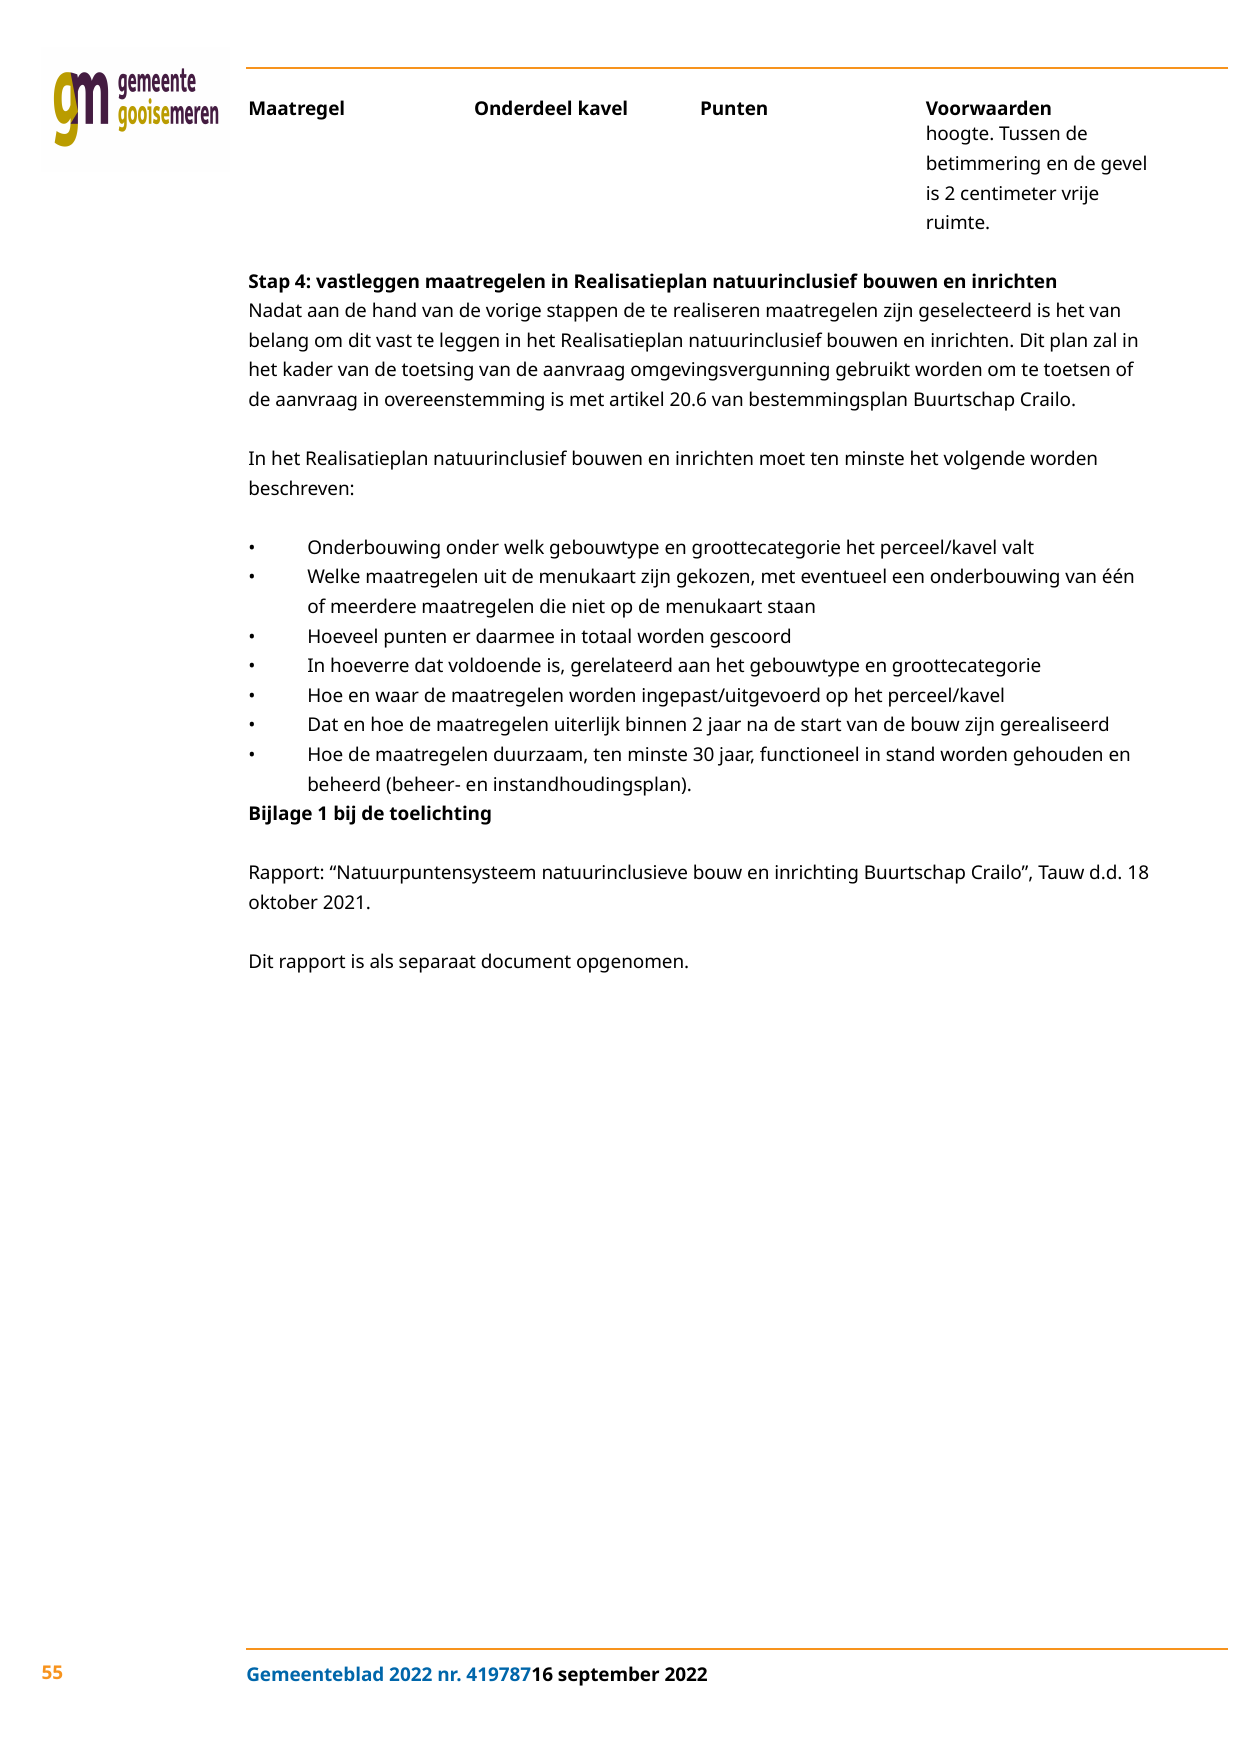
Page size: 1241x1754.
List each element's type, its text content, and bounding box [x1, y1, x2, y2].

list In hoeverre dat voldoende is, gerelateerd aan het gebouwtype en groottecategorie [248, 652, 1152, 678]
table_header Onderdeel kavel [474, 95, 700, 121]
list Welke maatregelen uit de menukaart zijn gekozen, met eventueel een onderbouwing van één of meerdere maatregelen die niet op de menukaart staan [248, 564, 1152, 619]
text In het Realisatieplan natuurinclusief bouwen en inrichten moet ten minste het volgende worden beschreven: [248, 445, 1152, 501]
list Dat en hoe de maatregelen uiterlijk binnen 2 jaar na de start van de bouw zijn gerealiseerd [248, 712, 1152, 737]
list Hoe de maatregelen duurzaam, ten minste 30 jaar, functioneel in stand worden gehouden en beheerd (beheer- en instandhoudingsplan). [248, 741, 1152, 796]
text Bijlage 1 bij de toelichting [248, 800, 1152, 826]
list Hoe en waar de maatregelen worden ingepast/uitgevoerd op het perceel/kavel [248, 682, 1152, 708]
text Rapport: “Natuurpuntensysteem natuurinclusieve bouw en inrichting Buurtschap Crailo”, Tauw d.d. 18 oktober 2021. [248, 859, 1152, 915]
table_cell [474, 121, 700, 235]
table_cell [248, 121, 474, 235]
list Hoeveel punten er daarmee in totaal worden gescoord [248, 623, 1152, 648]
table_cell hoogte. Tussen de betimmering en de gevel is 2 centimeter vrije ruimte. [926, 121, 1152, 235]
text Nadat aan de hand van de vorige stappen de te realiseren maatregelen zijn geselecteerd is het van belang om dit vast te leggen in het Realisatieplan natuurinclusief bouwen en inrichten. Dit plan zal in het kader van de toetsing van de aanvraag omgevingsvergunning gebruikt worden om te toetsen of de aanvraag in overeenstemming is met artikel 20.6 van bestemmingsplan Buurtschap Crailo. [248, 297, 1152, 412]
list Onderbouwing onder welk gebouwtype en groottecategorie het perceel/kavel valt [248, 534, 1152, 560]
text Stap 4: vastleggen maatregelen in Realisatieplan natuurinclusief bouwen en inrichten [248, 268, 1152, 293]
text Dit rapport is als separaat document opgenomen. [248, 948, 1152, 974]
table_cell [700, 121, 926, 235]
picture [41, 47, 231, 172]
table_header Maatregel [248, 95, 474, 121]
table_header Punten [700, 95, 926, 121]
table_header Voorwaarden [926, 95, 1152, 121]
